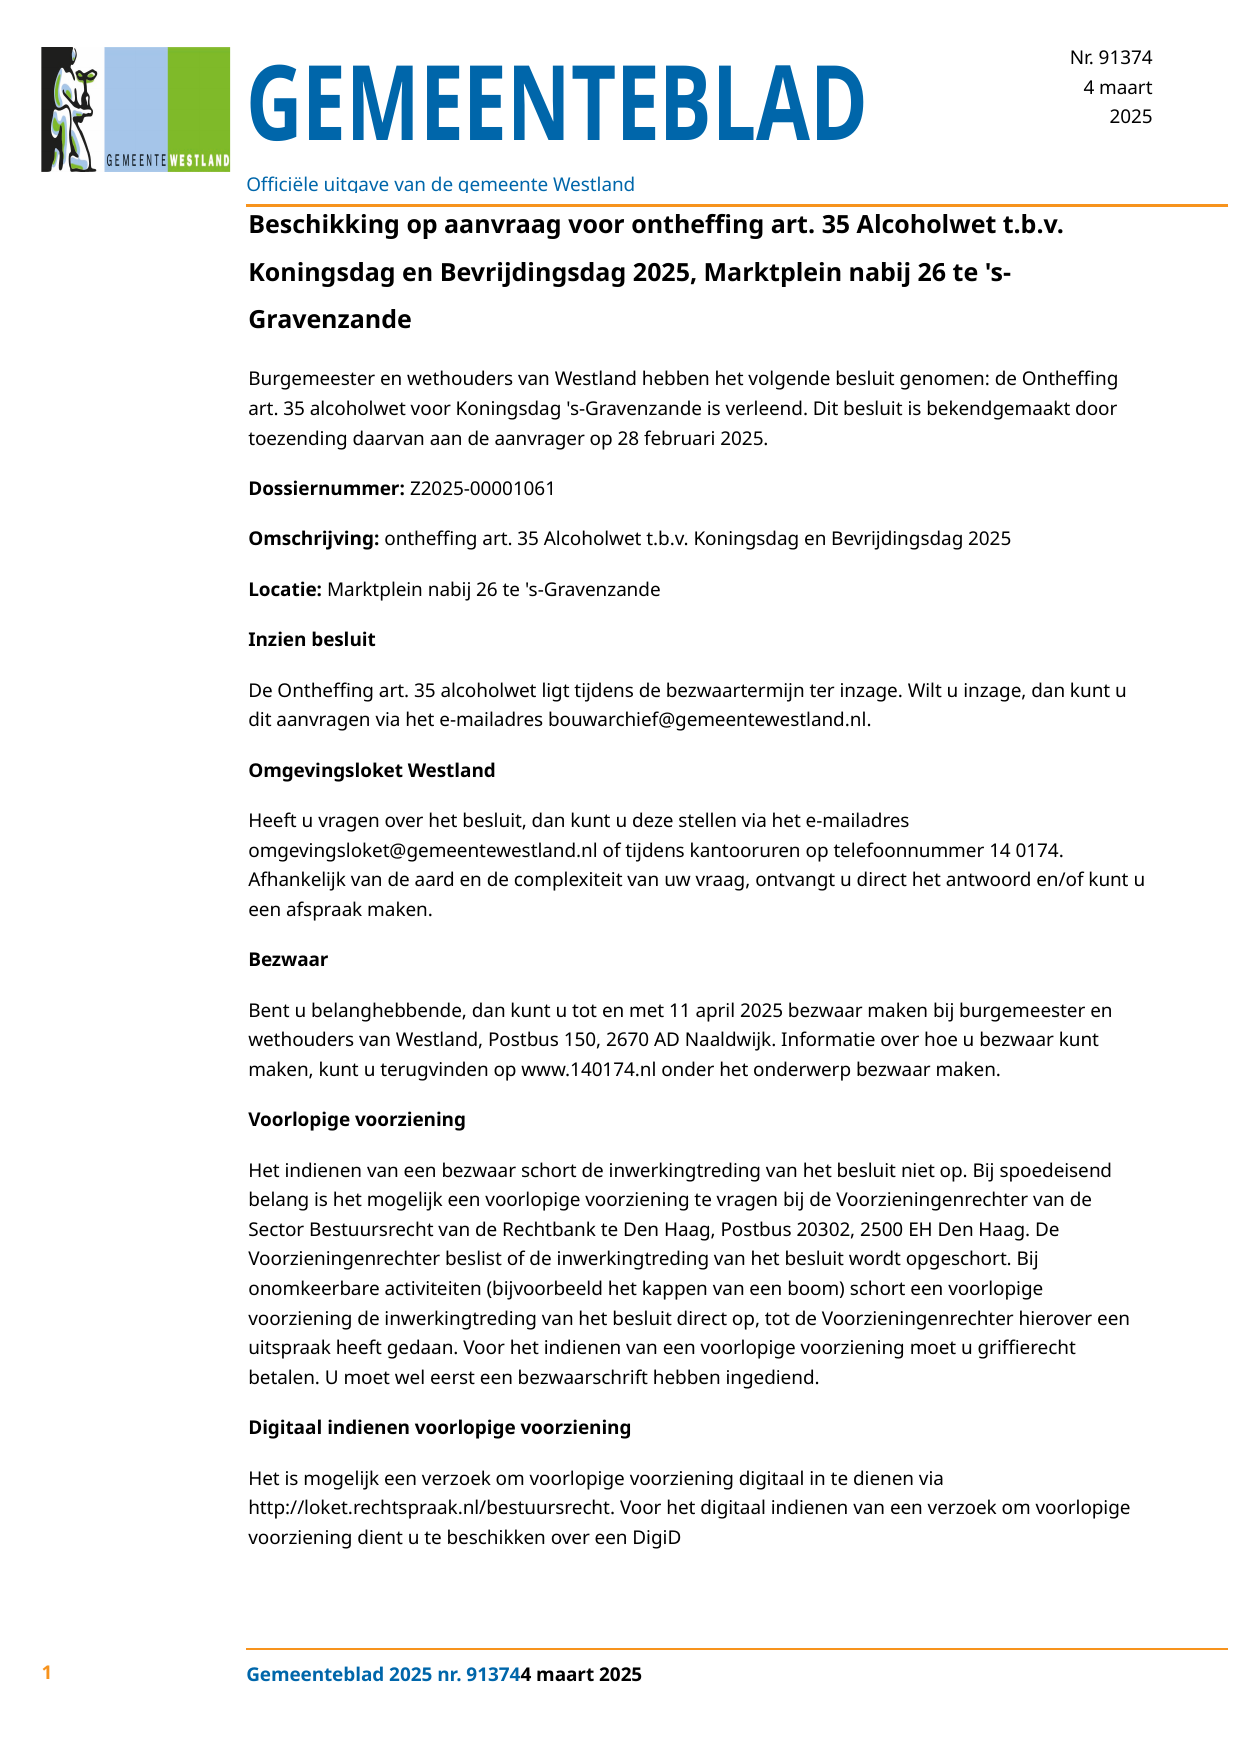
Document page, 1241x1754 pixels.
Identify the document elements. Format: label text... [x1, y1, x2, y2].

text Omschrijving: ontheffing art. 35 Alcoholwet t.b.v. Koningsdag en Bevrijdingsdag 2025 [248, 526, 1152, 551]
text Beschikking op aanvraag voor ontheffing art. 35 Alcoholwet t.b.v. Koningsdag en Bevrijdingsdag 2025, Marktplein nabij 26 te 's-Gravenzande [248, 207, 1152, 336]
text Voorlopige voorziening [248, 1106, 1152, 1132]
text Omgevingsloket Westland [248, 757, 1152, 782]
text Digitaal indienen voorlopige voorziening [248, 1414, 1152, 1440]
text Burgemeester en wethouders van Westland hebben het volgende besluit genomen: de Ontheffing art. 35 alcoholwet voor Koningsdag 's-Gravenzande is verleend. Dit besluit is bekendgemaakt door toezending daarvan aan de aanvrager op 28 februari 2025. [248, 366, 1152, 450]
text Heeft u vragen over het besluit, dan kunt u deze stellen via het e-mailadres omgevingsloket@gemeentewestland.nl of tijdens kantooruren op telefoonnummer 14 0174. Afhankelijk van de aard en de complexiteit van uw vraag, ontvangt u direct het antwoord en/of kunt u een afspraak maken. [248, 807, 1152, 922]
text Het indienen van een bezwaar schort de inwerkingtreding van het besluit niet op. Bij spoedeisend belang is het mogelijk een voorlopige voorziening te vragen bij de Voorzieningenrechter van de Sector Bestuursrecht van de Rechtbank te Den Haag, Postbus 20302, 2500 EH Den Haag. De Voorzieningenrechter beslist of de inwerkingtreding van het besluit wordt opgeschort. Bij onomkeerbare activiteiten (bijvoorbeeld het kappen van een boom) schort een voorlopige voorziening de inwerkingtreding van het besluit direct op, tot de Voorzieningenrechter hierover een uitspraak heeft gedaan. Voor het indienen van een voorlopige voorziening moet u griffierecht betalen. U moet wel eerst een bezwaarschrift hebben ingediend. [248, 1157, 1152, 1389]
text Het is mogelijk een verzoek om voorlopige voorziening digitaal in te dienen via http://loket.rechtspraak.nl/bestuursrecht. Voor het digitaal indienen van een verzoek om voorlopige voorziening dient u te beschikken over een DigiD [248, 1465, 1152, 1549]
text Dossiernummer: Z2025-00001061 [248, 475, 1152, 501]
text De Ontheffing art. 35 alcoholwet ligt tijdens de bezwaartermijn ter inzage. Wilt u inzage, dan kunt u dit aanvragen via het e-mailadres bouwarchief@gemeentewestland.nl. [248, 677, 1152, 732]
text Bent u belanghebbende, dan kunt u tot en met 11 april 2025 bezwaar maken bij burgemeester en wethouders van Westland, Postbus 150, 2670 AD Naaldwijk. Informatie over hoe u bezwaar kunt maken, kunt u terugvinden op www.140174.nl onder het onderwerp bezwaar maken. [248, 997, 1152, 1082]
text Locatie: Marktplein nabij 26 te 's-Gravenzande [248, 576, 1152, 602]
text Bezwaar [248, 946, 1152, 972]
text Inzien besluit [248, 626, 1152, 652]
picture [41, 47, 231, 172]
